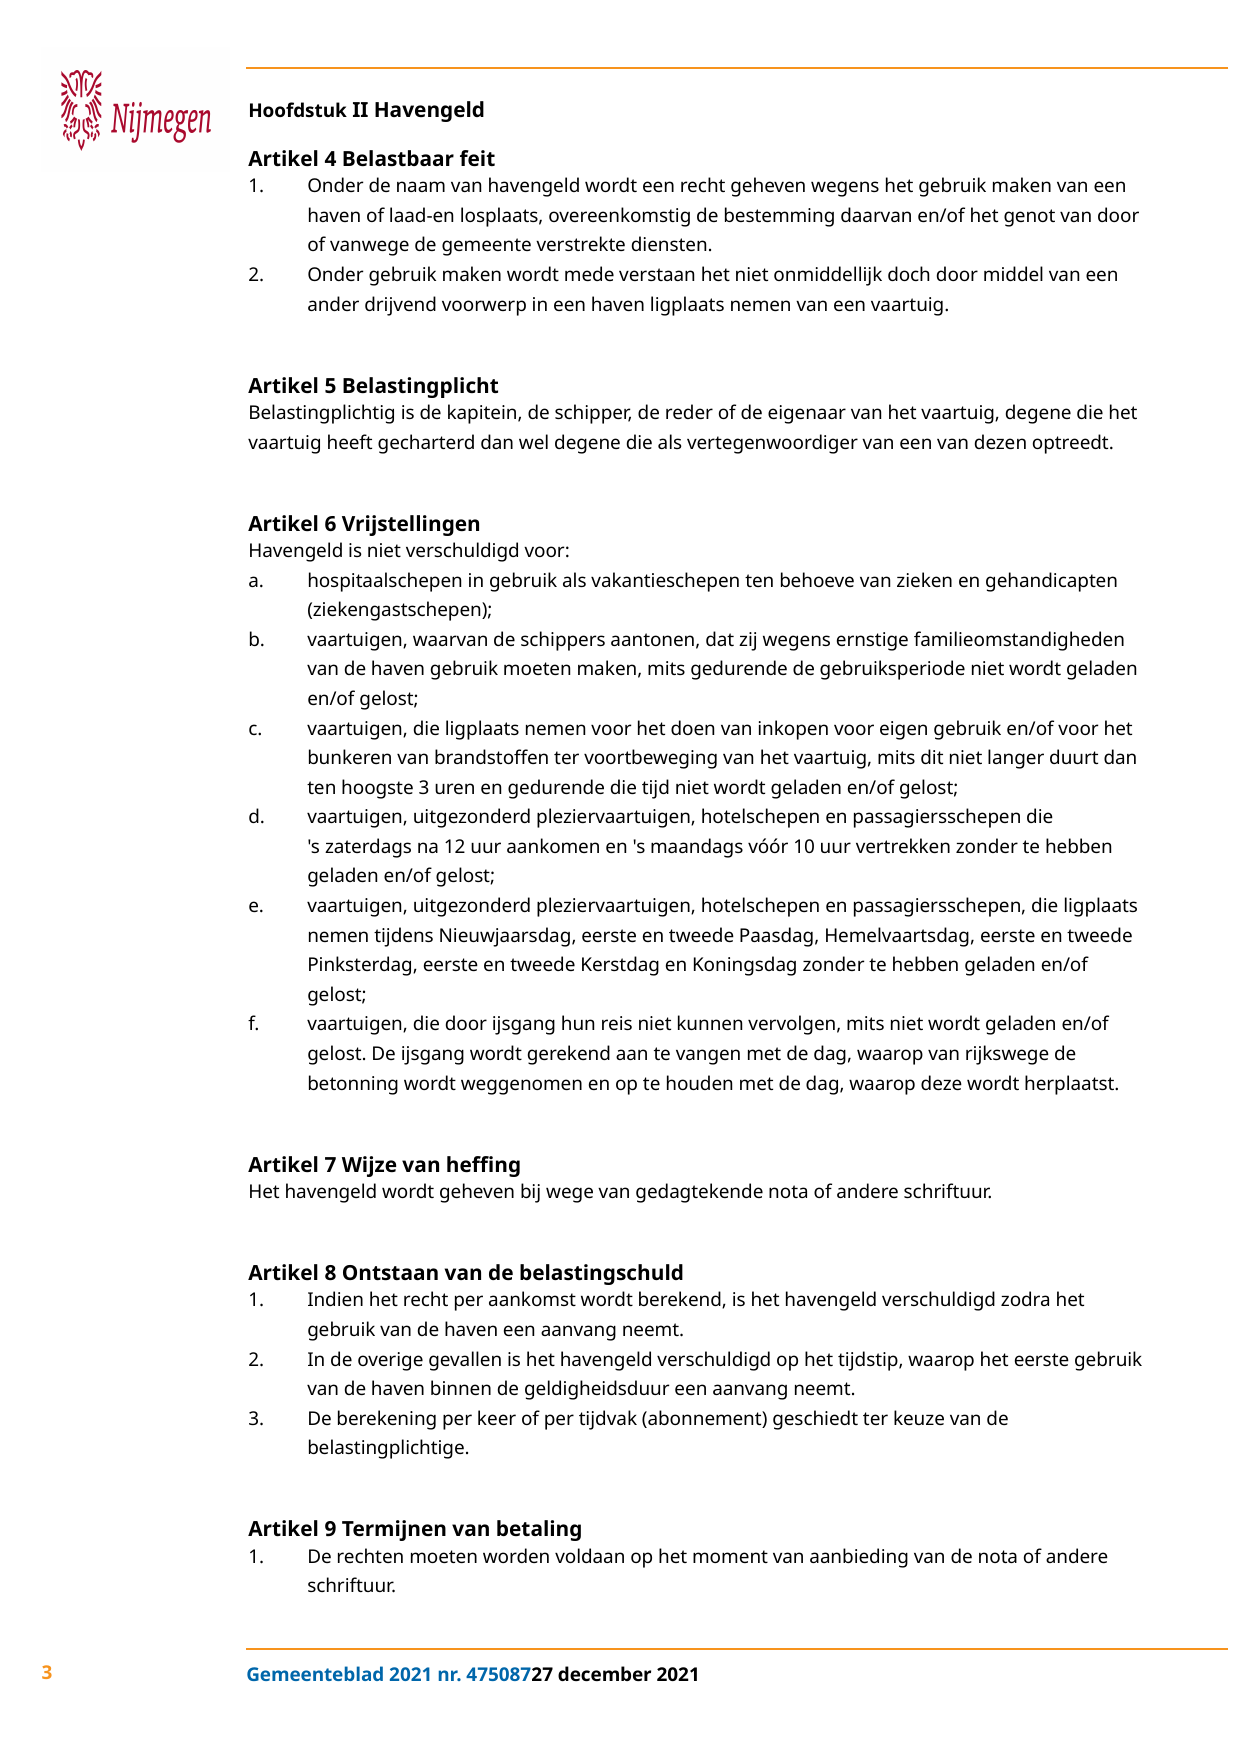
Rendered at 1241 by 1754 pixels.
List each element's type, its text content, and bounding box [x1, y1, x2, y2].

list Indien het recht per aankomst wordt berekend, is het havengeld verschuldigd zodra het gebruik van de haven een aanvang neemt. [248, 1287, 1152, 1342]
list De berekening per keer of per tijdvak (abonnement) geschiedt ter keuze van de belastingplichtige. [248, 1405, 1152, 1460]
list hospitaalschepen in gebruik als vakantieschepen ten behoeve van zieken en gehandicapten (ziekengastschepen); [248, 567, 1152, 622]
text Hoofdstuk II Havengeld [248, 95, 1152, 123]
list vaartuigen, uitgezonderd pleziervaartuigen, hotelschepen en passagiersschepen, die ligplaats nemen tijdens Nieuwjaarsdag, eerste en tweede Paasdag, Hemelvaartsdag, eerste en tweede Pinksterdag, eerste en tweede Kerstdag en Koningsdag zonder te hebben geladen en/of gelost; [248, 892, 1152, 1007]
list vaartuigen, uitgezonderd pleziervaartuigen, hotelschepen en passagiersschepen die 's zaterdags na 12 uur aankomen en 's maandags vóór 10 uur vertrekken zonder te hebben geladen en/of gelost; [248, 803, 1152, 888]
text Artikel 6 Vrijstellingen [248, 509, 1152, 537]
text Artikel 4 Belastbaar feit [248, 144, 1152, 172]
list De rechten moeten worden voldaan op het moment van aanbieding van de nota of andere schriftuur. [248, 1543, 1152, 1598]
text Artikel 8 Ontstaan van de belastingschuld [248, 1258, 1152, 1287]
list Onder de naam van havengeld wordt een recht geheven wegens het gebruik maken van een haven of laad-en losplaats, overeenkomstig de bestemming daarvan en/of het genot van door of vanwege de gemeente verstrekte diensten. [248, 172, 1152, 257]
list Onder gebruik maken wordt mede verstaan het niet onmiddellijk doch door middel van een ander drijvend voorwerp in een haven ligplaats nemen van een vaartuig. [248, 261, 1152, 317]
text Belastingplichtig is de kapitein, de schipper, de reder of de eigenaar van het vaartuig, degene die het vaartuig heeft gecharterd dan wel degene die als vertegenwoordiger van een van dezen optreedt. [248, 399, 1152, 454]
list vaartuigen, waarvan de schippers aantonen, dat zij wegens ernstige familieomstandigheden van de haven gebruik moeten maken, mits gedurende de gebruiksperiode niet wordt geladen en/of gelost; [248, 626, 1152, 711]
list vaartuigen, die ligplaats nemen voor het doen van inkopen voor eigen gebruik en/of voor het bunkeren van brandstoffen ter voortbeweging van het vaartuig, mits dit niet langer duurt dan ten hoogste 3 uren en gedurende die tijd niet wordt geladen en/of gelost; [248, 715, 1152, 800]
picture [41, 47, 231, 172]
text Artikel 9 Termijnen van betaling [248, 1514, 1152, 1543]
text Artikel 5 Belastingplicht [248, 371, 1152, 399]
text Het havengeld wordt geheven bij wege van gedagtekende nota of andere schriftuur. [248, 1178, 1152, 1204]
text Havengeld is niet verschuldigd voor: [248, 537, 1152, 563]
list In de overige gevallen is het havengeld verschuldigd op het tijdstip, waarop het eerste gebruik van de haven binnen de geldigheidsduur een aanvang neemt. [248, 1346, 1152, 1401]
text Artikel 7 Wijze van heffing [248, 1150, 1152, 1178]
list vaartuigen, die door ijsgang hun reis niet kunnen vervolgen, mits niet wordt geladen en/of gelost. De ijsgang wordt gerekend aan te vangen met de dag, waarop van rijkswege de betonning wordt weggenomen en op te houden met de dag, waarop deze wordt herplaatst. [248, 1011, 1152, 1096]
